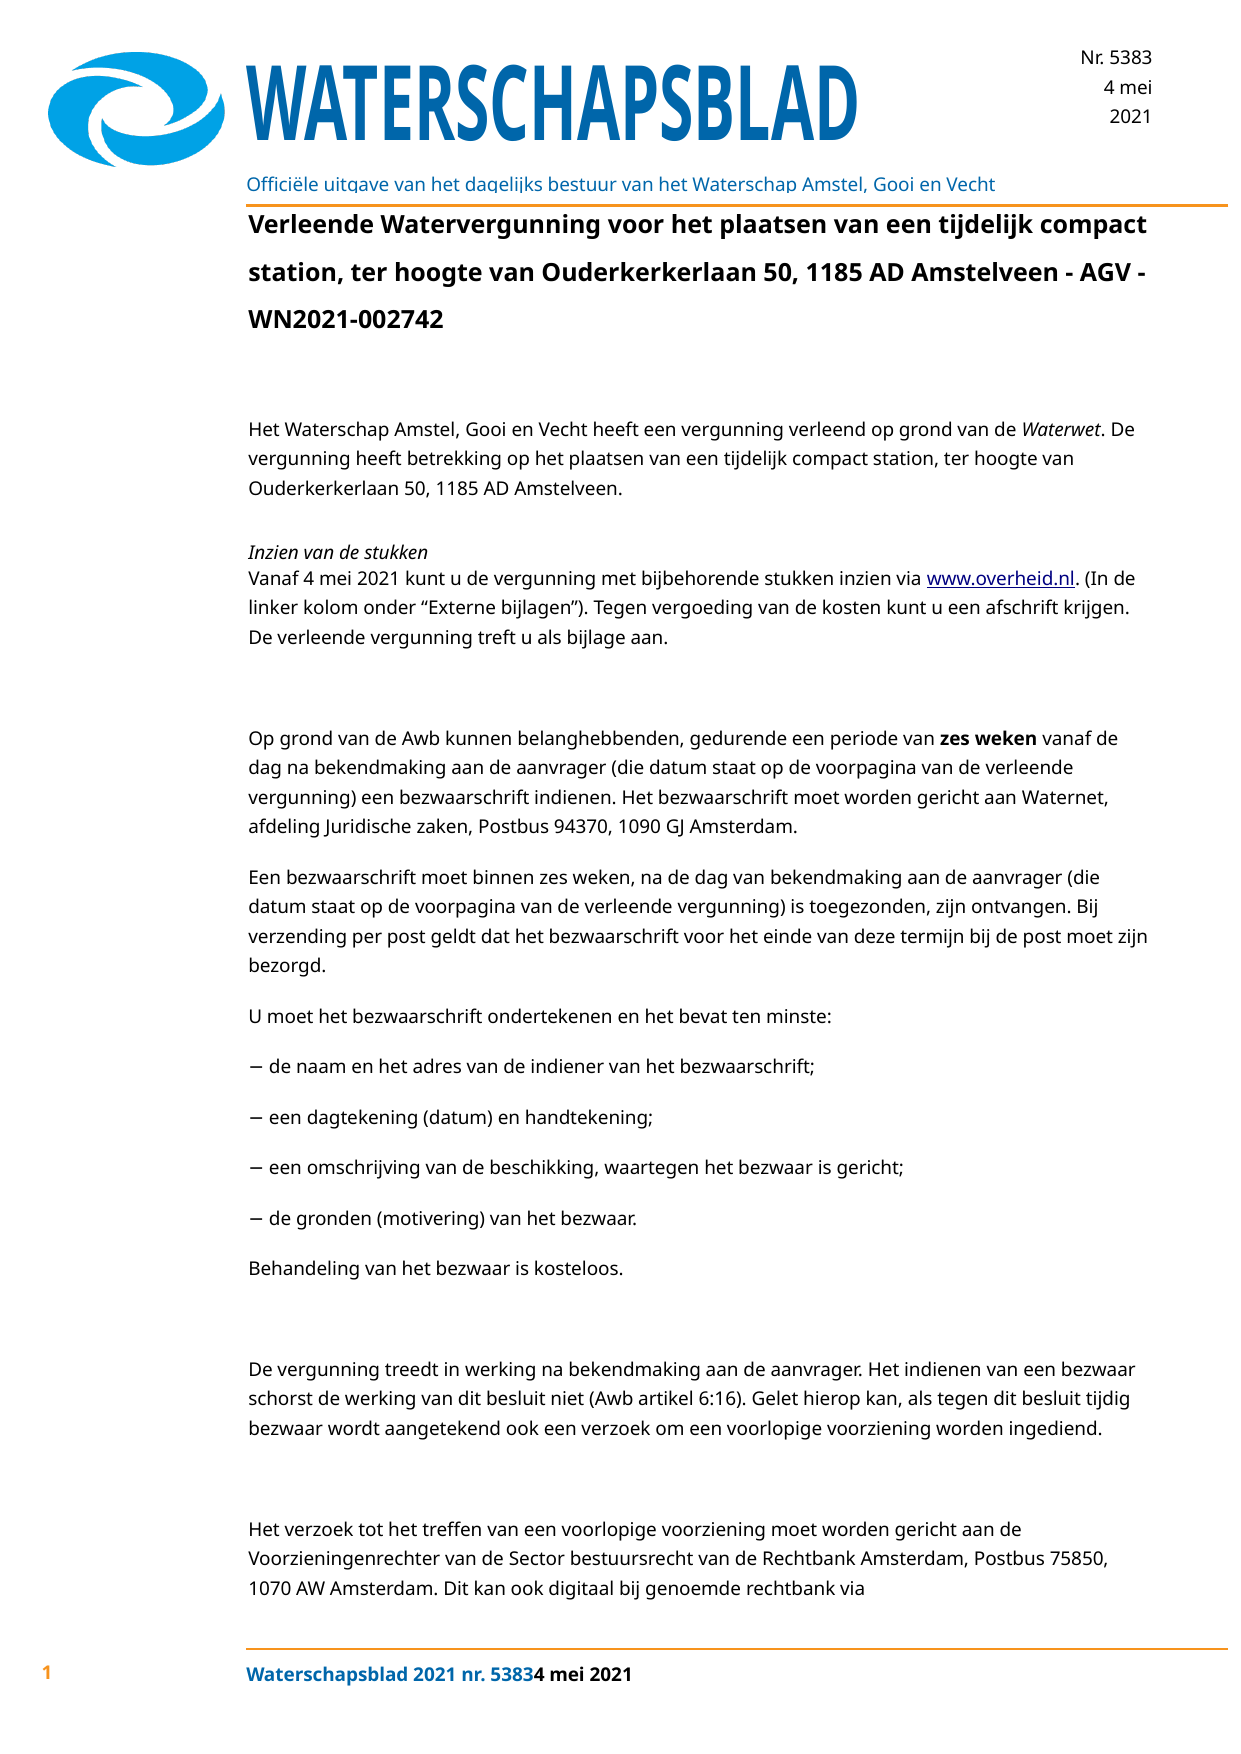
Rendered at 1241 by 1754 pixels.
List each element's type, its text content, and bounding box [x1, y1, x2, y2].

text Vanaf 4 mei 2021 kunt u de vergunning met bijbehorende stukken inzien via www.overheid.nl. (In de linker kolom onder “Externe bijlagen”). Tegen vergoeding van de kosten kunt u een afschrift krijgen. De verleende vergunning treft u als bijlage aan. [248, 565, 1152, 650]
picture [41, 47, 231, 172]
text Het verzoek tot het treffen van een voorlopige voorziening moet worden gericht aan de Voorzieningenrechter van de Sector bestuursrecht van de Rechtbank Amsterdam, Postbus 75850, 1070 AW Amsterdam. Dit kan ook digitaal bij genoemde rechtbank via [248, 1516, 1152, 1601]
text Op grond van de Awb kunnen belanghebbenden, gedurende een periode van zes weken vanaf de dag na bekendmaking aan de aanvrager (die datum staat op de voorpagina van de verleende vergunning) een bezwaarschrift indienen. Het bezwaarschrift moet worden gericht aan Waternet, afdeling Juridische zaken, Postbus 94370, 1090 GJ Amsterdam. [248, 725, 1152, 839]
text U moet het bezwaarschrift ondertekenen en het bevat ten minste: [248, 1003, 1152, 1029]
text Inzien van de stukken [248, 539, 1152, 565]
text − de gronden (motivering) van het bezwaar. [248, 1205, 1152, 1231]
text − de naam en het adres van de indiener van het bezwaarschrift; [248, 1053, 1152, 1079]
text Een bezwaarschrift moet binnen zes weken, na de dag van bekendmaking aan de aanvrager (die datum staat op de voorpagina van de verleende vergunning) is toegezonden, zijn ontvangen. Bij verzending per post geldt dat het bezwaarschrift voor het einde van deze termijn bij de post moet zijn bezorgd. [248, 864, 1152, 978]
text Verleende Watervergunning voor het plaatsen van een tijdelijk compact station, ter hoogte van Ouderkerkerlaan 50, 1185 AD Amstelveen - AGV - WN2021-002742 [248, 207, 1152, 336]
text De vergunning treedt in werking na bekendmaking aan de aanvrager. Het indienen van een bezwaar schorst de werking van dit besluit niet (Awb artikel 6:16). Gelet hierop kan, als tegen dit besluit tijdig bezwaar wordt aangetekend ook een verzoek om een voorlopige voorziening worden ingediend. [248, 1356, 1152, 1441]
text Het Waterschap Amstel, Gooi en Vecht heeft een vergunning verleend op grond van de Waterwet. De vergunning heeft betrekking op het plaatsen van een tijdelijk compact station, ter hoogte van Ouderkerkerlaan 50, 1185 AD Amstelveen. [248, 416, 1152, 501]
text − een omschrijving van de beschikking, waartegen het bezwaar is gericht; [248, 1154, 1152, 1180]
text Behandeling van het bezwaar is kosteloos. [248, 1255, 1152, 1281]
text − een dagtekening (datum) en handtekening; [248, 1104, 1152, 1130]
